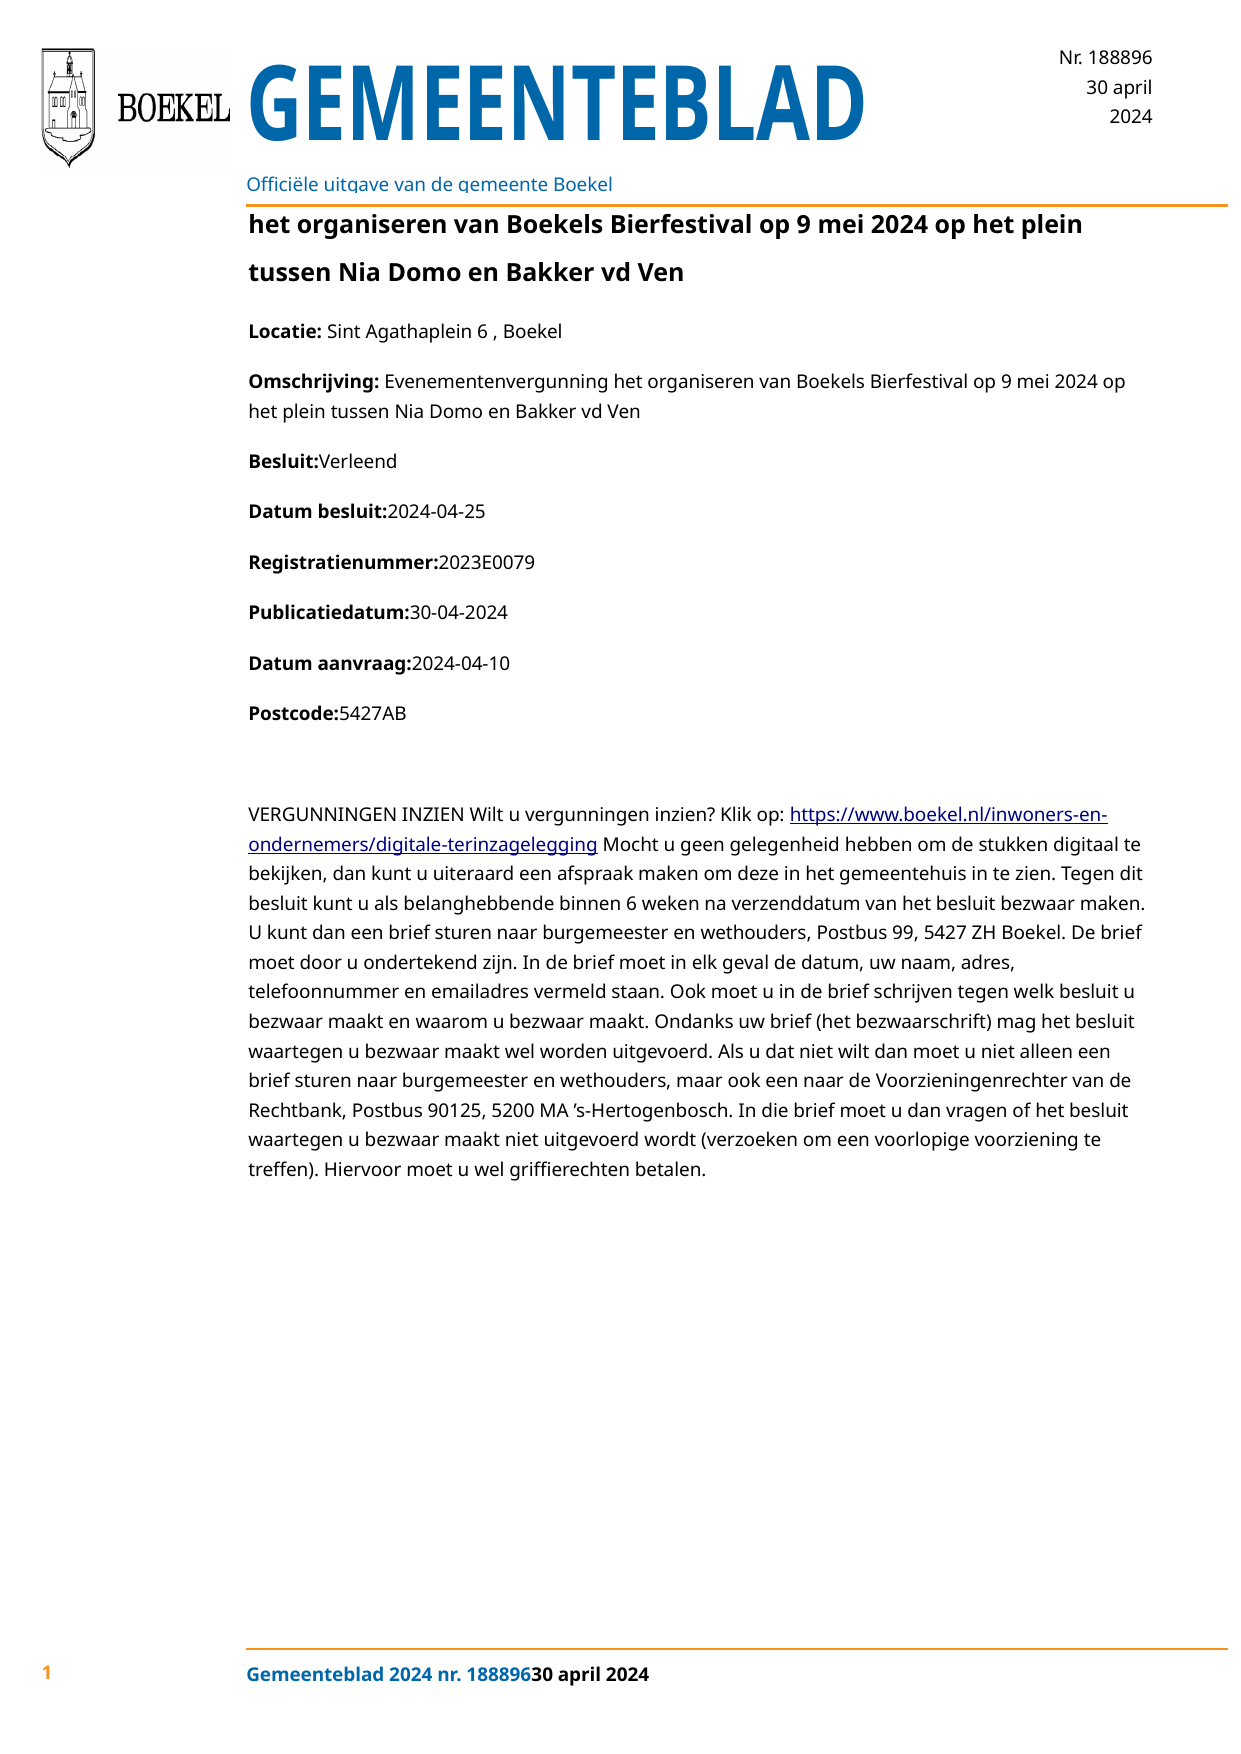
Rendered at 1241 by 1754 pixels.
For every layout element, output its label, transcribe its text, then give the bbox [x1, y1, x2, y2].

text Omschrijving: Evenementenvergunning het organiseren van Boekels Bierfestival op 9 mei 2024 op het plein tussen Nia Domo en Bakker vd Ven [248, 368, 1152, 424]
text Datum aanvraag:2024-04-10 [248, 650, 1152, 676]
text Publicatiedatum:30-04-2024 [248, 599, 1152, 625]
picture [41, 47, 231, 172]
text Besluit:Verleend [248, 448, 1152, 474]
text Datum besluit:2024-04-25 [248, 499, 1152, 524]
text VERGUNNINGEN INZIEN Wilt u vergunningen inzien? Klik op: https://www.boekel.nl/inwoners-en-ondernemers/digitale-terinzagelegging Mocht u geen gelegenheid hebben om de stukken digitaal te bekijken, dan kunt u uiteraard een afspraak maken om deze in het gemeentehuis in te zien. Tegen dit besluit kunt u als belanghebbende binnen 6 weken na verzenddatum van het besluit bezwaar maken. U kunt dan een brief sturen naar burgemeester en wethouders, Postbus 99, 5427 ZH Boekel. De brief moet door u ondertekend zijn. In de brief moet in elk geval de datum, uw naam, adres, telefoonnummer en emailadres vermeld staan. Ook moet u in de brief schrijven tegen welk besluit u bezwaar maakt en waarom u bezwaar maakt. Ondanks uw brief (het bezwaarschrift) mag het besluit waartegen u bezwaar maakt wel worden uitgevoerd. Als u dat niet wilt dan moet u niet alleen een brief sturen naar burgemeester en wethouders, maar ook een naar de Voorzieningenrechter van de Rechtbank, Postbus 90125, 5200 MA ’s-Hertogenbosch. In die brief moet u dan vragen of het besluit waartegen u bezwaar maakt niet uitgevoerd wordt (verzoeken om een voorlopige voorziening te treffen). Hiervoor moet u wel griffierechten betalen. [248, 801, 1152, 1182]
text Locatie: Sint Agathaplein 6 , Boekel [248, 318, 1152, 344]
text Registratienummer:2023E0079 [248, 549, 1152, 575]
text Postcode:5427AB [248, 700, 1152, 726]
text het organiseren van Boekels Bierfestival op 9 mei 2024 op het plein tussen Nia Domo en Bakker vd Ven [248, 207, 1152, 288]
